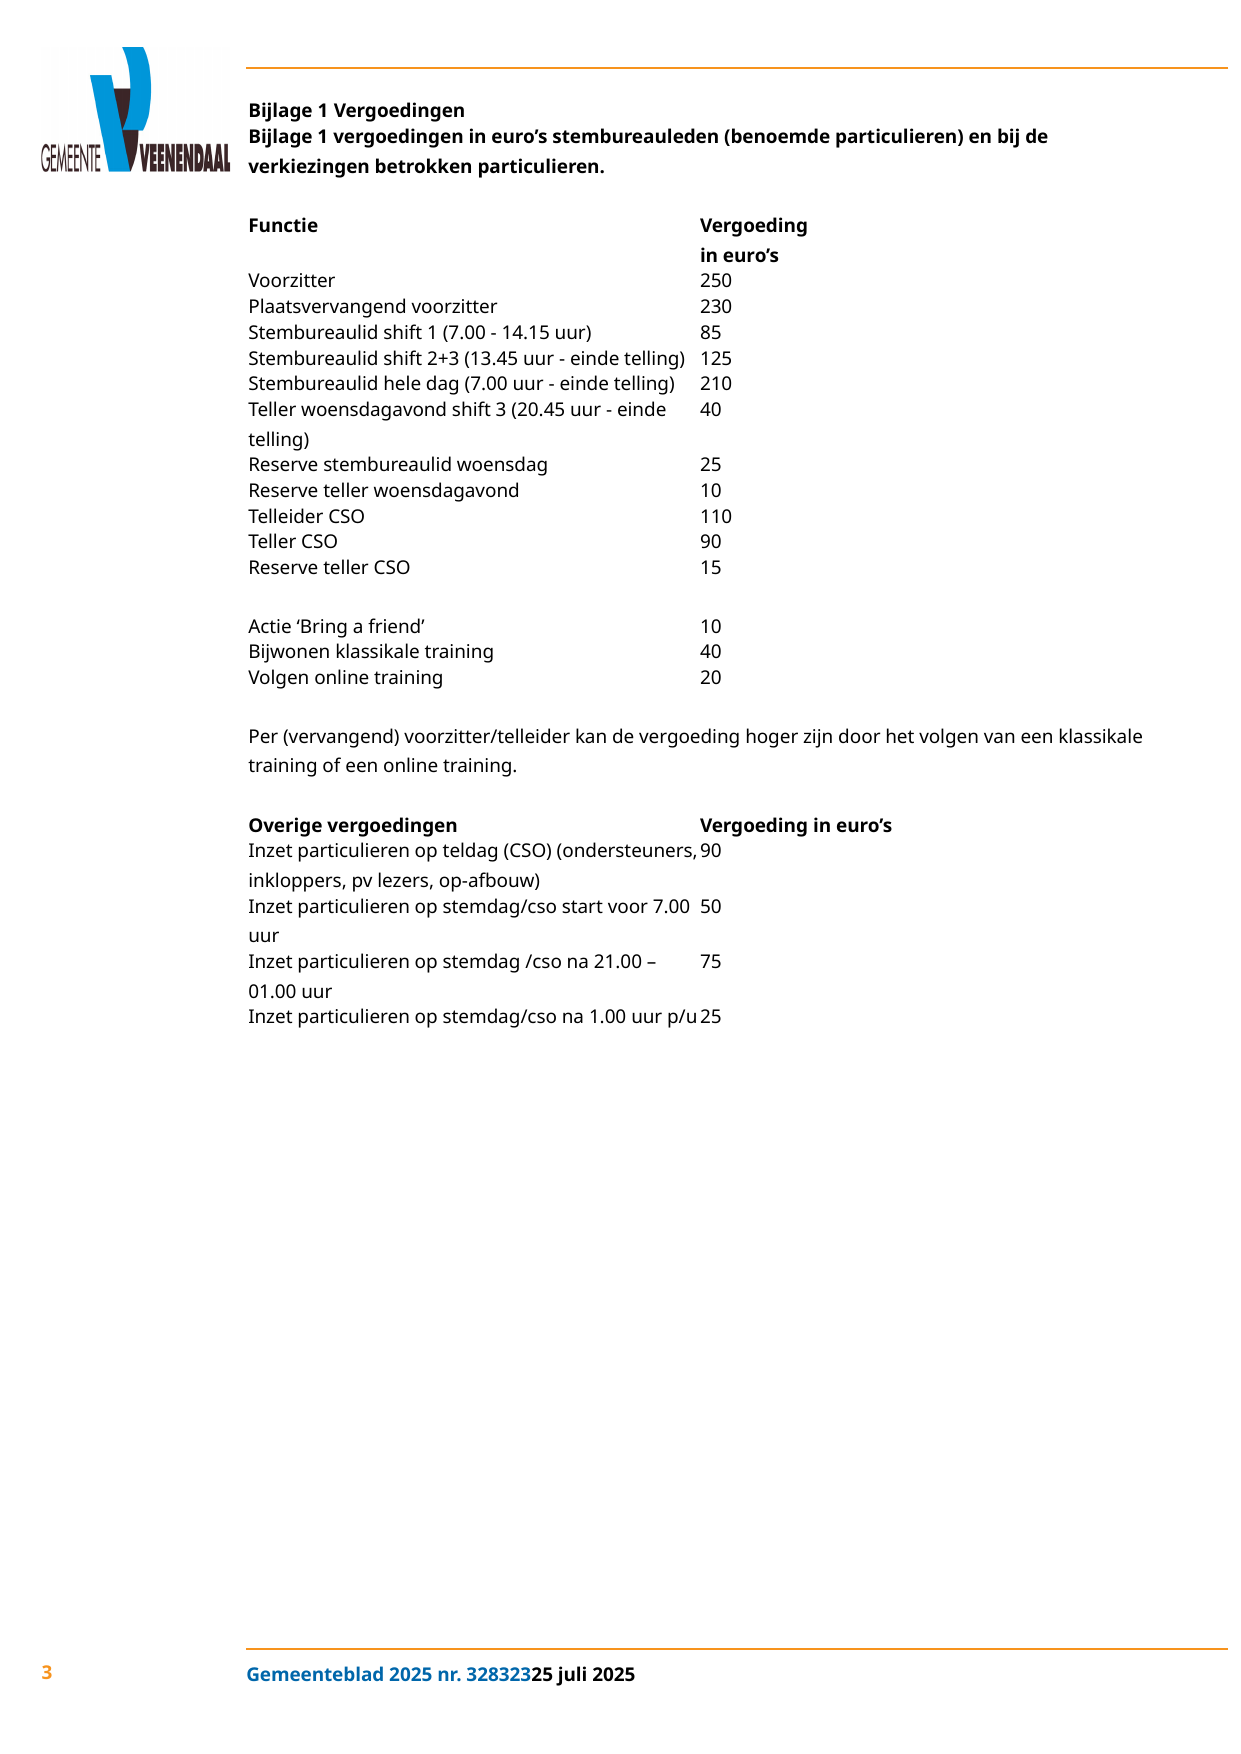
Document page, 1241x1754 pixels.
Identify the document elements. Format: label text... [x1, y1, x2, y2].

table_header 10 [700, 613, 1152, 639]
table_cell Reserve teller woensdagavond [248, 477, 700, 503]
table_header Vergoeding in euro’s [700, 812, 1152, 838]
table_cell 230 [700, 293, 1152, 319]
table_cell Teller CSO [248, 529, 700, 554]
table_cell 40 [700, 396, 1152, 451]
table_cell 25 [700, 1004, 1152, 1029]
table_cell Teller woensdagavond shift 3 (20.45 uur - einde telling) [248, 396, 700, 451]
table_cell Inzet particulieren op stemdag/cso start voor 7.00 uur [248, 893, 700, 948]
table_header Functie [248, 212, 700, 267]
table_cell Telleider CSO [248, 503, 700, 529]
table_cell 110 [700, 503, 1152, 529]
text Bijlage 1 vergoedingen in euro’s stembureauleden (benoemde particulieren) en bij de verkiezingen betrokken particulieren. [248, 123, 1152, 179]
table_cell Volgen online training [248, 665, 700, 690]
picture [41, 47, 130, 172]
table_cell Plaatsvervangend voorzitter [248, 293, 700, 319]
table_cell 210 [700, 370, 1152, 396]
table_cell 25 [700, 451, 1152, 477]
table_header Vergoeding in euro’s [700, 212, 1152, 267]
table_cell Inzet particulieren op teldag (CSO) (ondersteuners, inkloppers, pv lezers, op-afbouw) [248, 838, 700, 893]
table_cell Voorzitter [248, 268, 700, 293]
text Per (vervangend) voorzitter/telleider kan de vergoeding hoger zijn door het volgen van een klassikale training of een online training. [248, 723, 1152, 778]
table_cell 125 [700, 345, 1152, 370]
table_cell 40 [700, 639, 1152, 664]
table_cell Stembureaulid hele dag (7.00 uur - einde telling) [248, 370, 700, 396]
table_cell 250 [700, 268, 1152, 293]
table_header Overige vergoedingen [248, 812, 700, 838]
table_cell 10 [700, 477, 1152, 503]
table_cell Stembureaulid shift 1 (7.00 - 14.15 uur) [248, 319, 700, 345]
table_cell Reserve teller CSO [248, 554, 700, 580]
table_cell 90 [700, 838, 1152, 893]
table_cell Inzet particulieren op stemdag /cso na 21.00 – 01.00 uur [248, 948, 700, 1003]
table_cell 20 [700, 665, 1152, 690]
table_cell 90 [700, 529, 1152, 554]
picture [123, 47, 231, 172]
table_cell 85 [700, 319, 1152, 345]
table_cell Inzet particulieren op stemdag/cso na 1.00 uur p/u [248, 1004, 700, 1029]
table_cell Stembureaulid shift 2+3 (13.45 uur - einde telling) [248, 345, 700, 370]
table_header Actie ‘Bring a friend’ [248, 613, 700, 639]
table_cell 50 [700, 893, 1152, 948]
text Bijlage 1 Vergoedingen [248, 95, 1152, 123]
table_cell 15 [700, 554, 1152, 580]
table_cell Reserve stembureaulid woensdag [248, 451, 700, 477]
table_cell Bijwonen klassikale training [248, 639, 700, 664]
table_cell 75 [700, 948, 1152, 1003]
